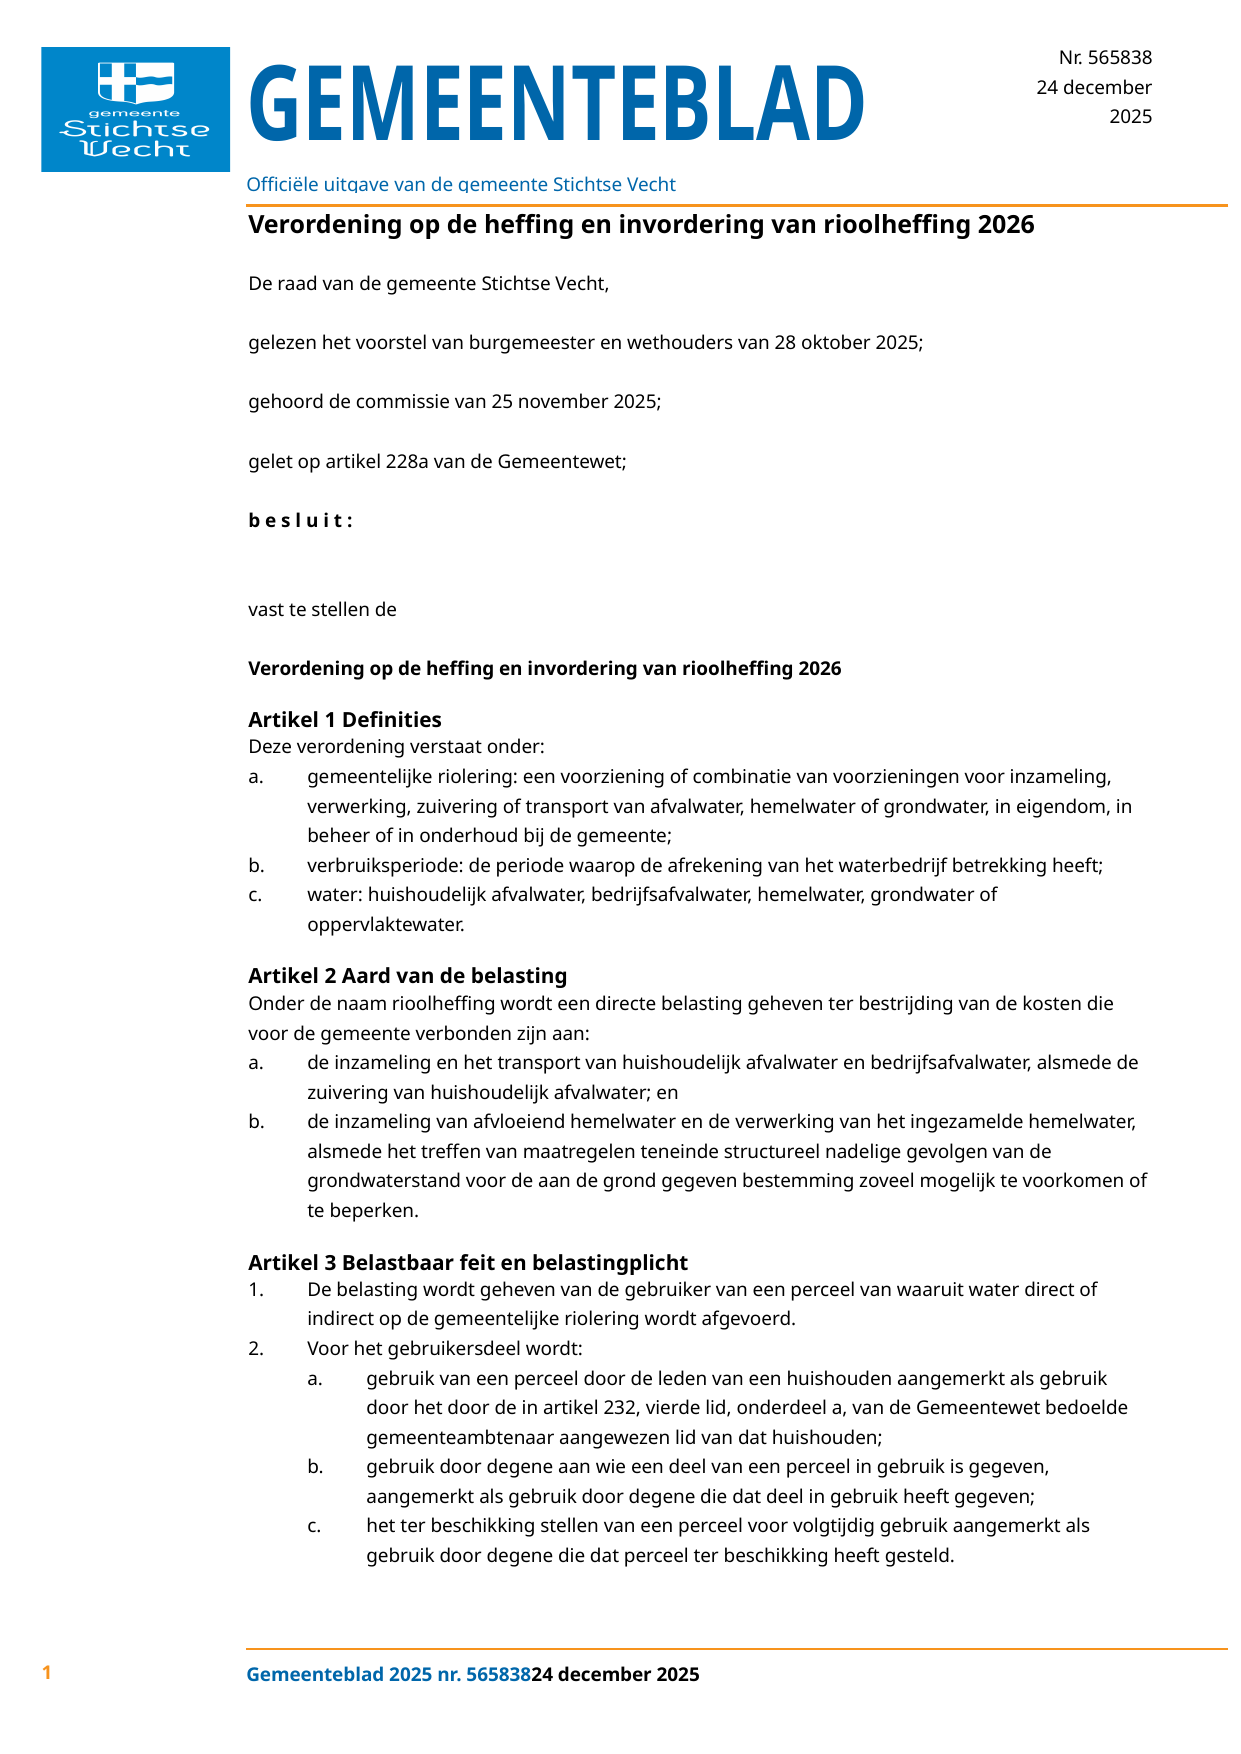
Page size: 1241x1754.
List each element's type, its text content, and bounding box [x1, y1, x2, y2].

list de inzameling van afvloeiend hemelwater en de verwerking van het ingezamelde hemelwater, alsmede het treffen van maatregelen teneinde structureel nadelige gevolgen van de grondwaterstand voor de aan de grond gegeven bestemming zoveel mogelijk te voorkomen of te beperken. [248, 1108, 1152, 1223]
text Artikel 2 Aard van de belasting [248, 962, 1152, 990]
list De belasting wordt geheven van de gebruiker van een perceel van waaruit water direct of indirect op de gemeentelijke riolering wordt afgevoerd. [248, 1276, 1152, 1331]
text Onder de naam rioolheffing wordt een directe belasting geheven ter bestrijding van de kosten die voor de gemeente verbonden zijn aan: [248, 990, 1152, 1045]
text Verordening op de heffing en invordering van rioolheffing 2026 [248, 207, 1152, 241]
text De raad van de gemeente Stichtse Vecht, [248, 270, 1152, 296]
list Voor het gebruikersdeel wordt: [248, 1335, 1152, 1361]
list de inzameling en het transport van huishoudelijk afvalwater en bedrijfsafvalwater, alsmede de zuivering van huishoudelijk afvalwater; en [248, 1049, 1152, 1104]
picture [99, 63, 135, 101]
list gemeentelijke riolering: een voorziening of combinatie van voorzieningen voor inzameling, verwerking, zuivering of transport van afvalwater, hemelwater of grondwater, in eigendom, in beheer of in onderhoud bij de gemeente; [248, 763, 1152, 848]
text b e s l u i t : [248, 507, 1152, 533]
text gehoord de commissie van 25 november 2025; [248, 389, 1152, 414]
picture [137, 63, 174, 103]
text Verordening op de heffing en invordering van rioolheffing 2026 [248, 655, 1152, 681]
list gebruik door degene aan wie een deel van een perceel in gebruik is gegeven, aangemerkt als gebruik door degene die dat deel in gebruik heeft gegeven; [307, 1453, 1152, 1509]
list water: huishoudelijk afvalwater, bedrijfsafvalwater, hemelwater, grondwater of oppervlaktewater. [248, 882, 1152, 937]
list gebruik van een perceel door de leden van een huishouden aangemerkt als gebruik door het door de in artikel 232, vierde lid, onderdeel a, van de Gemeentewet bedoelde gemeenteambtenaar aangewezen lid van dat huishouden; [307, 1365, 1152, 1450]
text Artikel 1 Definities [248, 705, 1152, 734]
text gelezen het voorstel van burgemeester en wethouders van 28 oktober 2025; [248, 329, 1152, 355]
text Deze verordening verstaat onder: [248, 734, 1152, 759]
text gelet op artikel 228a van de Gemeentewet; [248, 448, 1152, 473]
list het ter beschikking stellen van een perceel voor volgtijdig gebruik aangemerkt als gebruik door degene die dat perceel ter beschikking heeft gesteld. [307, 1513, 1152, 1568]
text vast te stellen de [248, 596, 1152, 621]
text Artikel 3 Belastbaar feit en belastingplicht [248, 1248, 1152, 1276]
list verbruiksperiode: de periode waarop de afrekening van het waterbedrijf betrekking heeft; [248, 852, 1152, 878]
